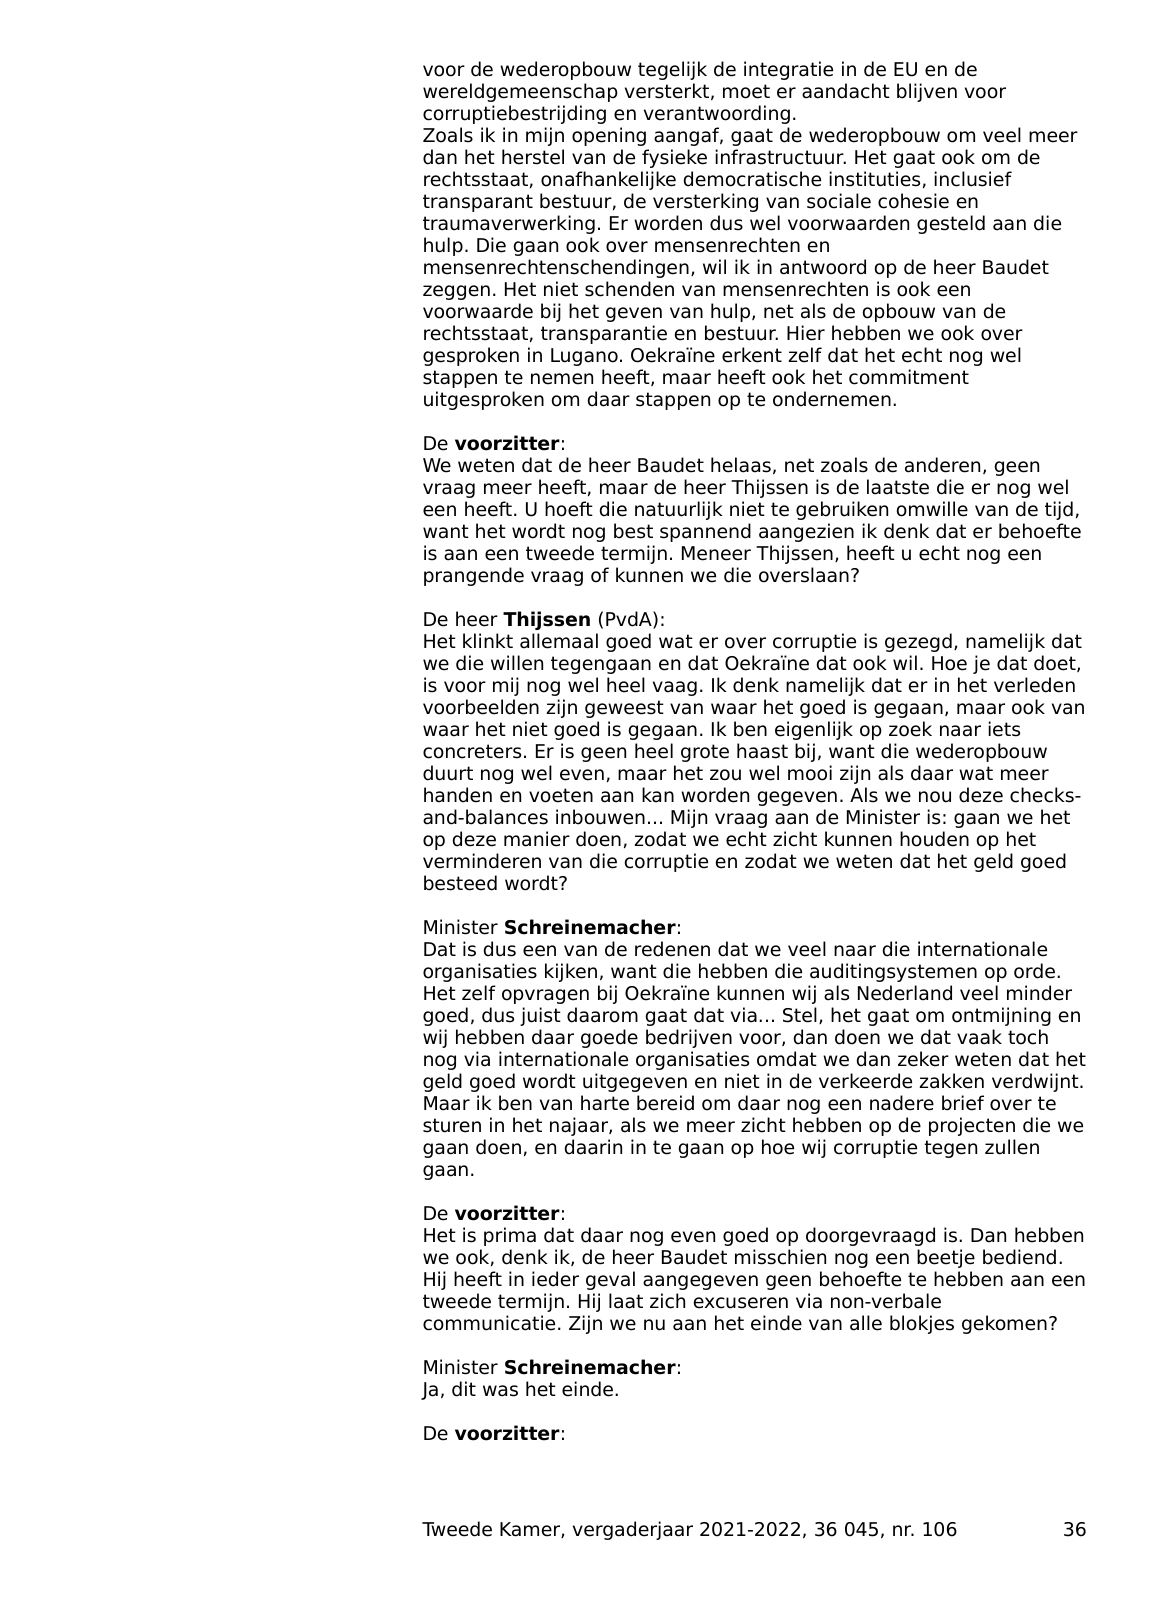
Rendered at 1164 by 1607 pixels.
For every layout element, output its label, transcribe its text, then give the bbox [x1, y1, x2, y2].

text De voorzitter: [422, 433, 1087, 455]
text De heer Thijssen (PvdA): [422, 609, 1087, 631]
text Het is prima dat daar nog even goed op doorgevraagd is. Dan hebben we ook, denk ik, de heer Baudet misschien nog een beetje bediend. Hij heeft in ieder geval aangegeven geen behoefte te hebben aan een tweede termijn. Hij laat zich excuseren via non-verbale communicatie. Zijn we nu aan het einde van alle blokjes gekomen? [422, 1225, 1087, 1335]
text Het klinkt allemaal goed wat er over corruptie is gezegd, namelijk dat we die willen tegengaan en dat Oekraïne dat ook wil. Hoe je dat doet, is voor mij nog wel heel vaag. Ik denk namelijk dat er in het verleden voorbeelden zijn geweest van waar het goed is gegaan, maar ook van waar het niet goed is gegaan. Ik ben eigenlijk op zoek naar iets concreters. Er is geen heel grote haast bij, want die wederopbouw duurt nog wel even, maar het zou wel mooi zijn als daar wat meer handen en voeten aan kan worden gegeven. Als we nou deze checks-and-balances inbouwen... Mijn vraag aan de Minister is: gaan we het op deze manier doen, zodat we echt zicht kunnen houden op het verminderen van die corruptie en zodat we weten dat het geld goed besteed wordt? [422, 631, 1087, 895]
text Minister Schreinemacher: [422, 917, 1087, 939]
text Minister Schreinemacher: [422, 1357, 1087, 1379]
text De voorzitter: [422, 1203, 1087, 1225]
text De voorzitter: [422, 1423, 1087, 1445]
text Dat is dus een van de redenen dat we veel naar die internationale organisaties kijken, want die hebben die auditingsystemen op orde. Het zelf opvragen bij Oekraïne kunnen wij als Nederland veel minder goed, dus juist daarom gaat dat via... Stel, het gaat om ontmijning en wij hebben daar goede bedrijven voor, dan doen we dat vaak toch nog via internationale organisaties omdat we dan zeker weten dat het geld goed wordt uitgegeven en niet in de verkeerde zakken verdwijnt. Maar ik ben van harte bereid om daar nog een nadere brief over te sturen in het najaar, als we meer zicht hebben op de projecten die we gaan doen, en daarin in te gaan op hoe wij corruptie tegen zullen gaan. [422, 939, 1087, 1181]
text Zoals ik in mijn opening aangaf, gaat de wederopbouw om veel meer dan het herstel van de fysieke infrastructuur. Het gaat ook om de rechtsstaat, onafhankelijke democratische instituties, inclusief transparant bestuur, de versterking van sociale cohesie en traumaverwerking. Er worden dus wel voorwaarden gesteld aan die hulp. Die gaan ook over mensenrechten en mensenrechtenschendingen, wil ik in antwoord op de heer Baudet zeggen. Het niet schenden van mensenrechten is ook een voorwaarde bij het geven van hulp, net als de opbouw van de rechtsstaat, transparantie en bestuur. Hier hebben we ook over gesproken in Lugano. Oekraïne erkent zelf dat het echt nog wel stappen te nemen heeft, maar heeft ook het commitment uitgesproken om daar stappen op te ondernemen. [422, 125, 1087, 411]
text voor de wederopbouw tegelijk de integratie in de EU en de wereldgemeenschap versterkt, moet er aandacht blijven voor corruptiebestrijding en verantwoording. [422, 59, 1087, 125]
text Ja, dit was het einde. [422, 1379, 1087, 1401]
text We weten dat de heer Baudet helaas, net zoals de anderen, geen vraag meer heeft, maar de heer Thijssen is de laatste die er nog wel een heeft. U hoeft die natuurlijk niet te gebruiken omwille van de tijd, want het wordt nog best spannend aangezien ik denk dat er behoefte is aan een tweede termijn. Meneer Thijssen, heeft u echt nog een prangende vraag of kunnen we die overslaan? [422, 455, 1087, 587]
